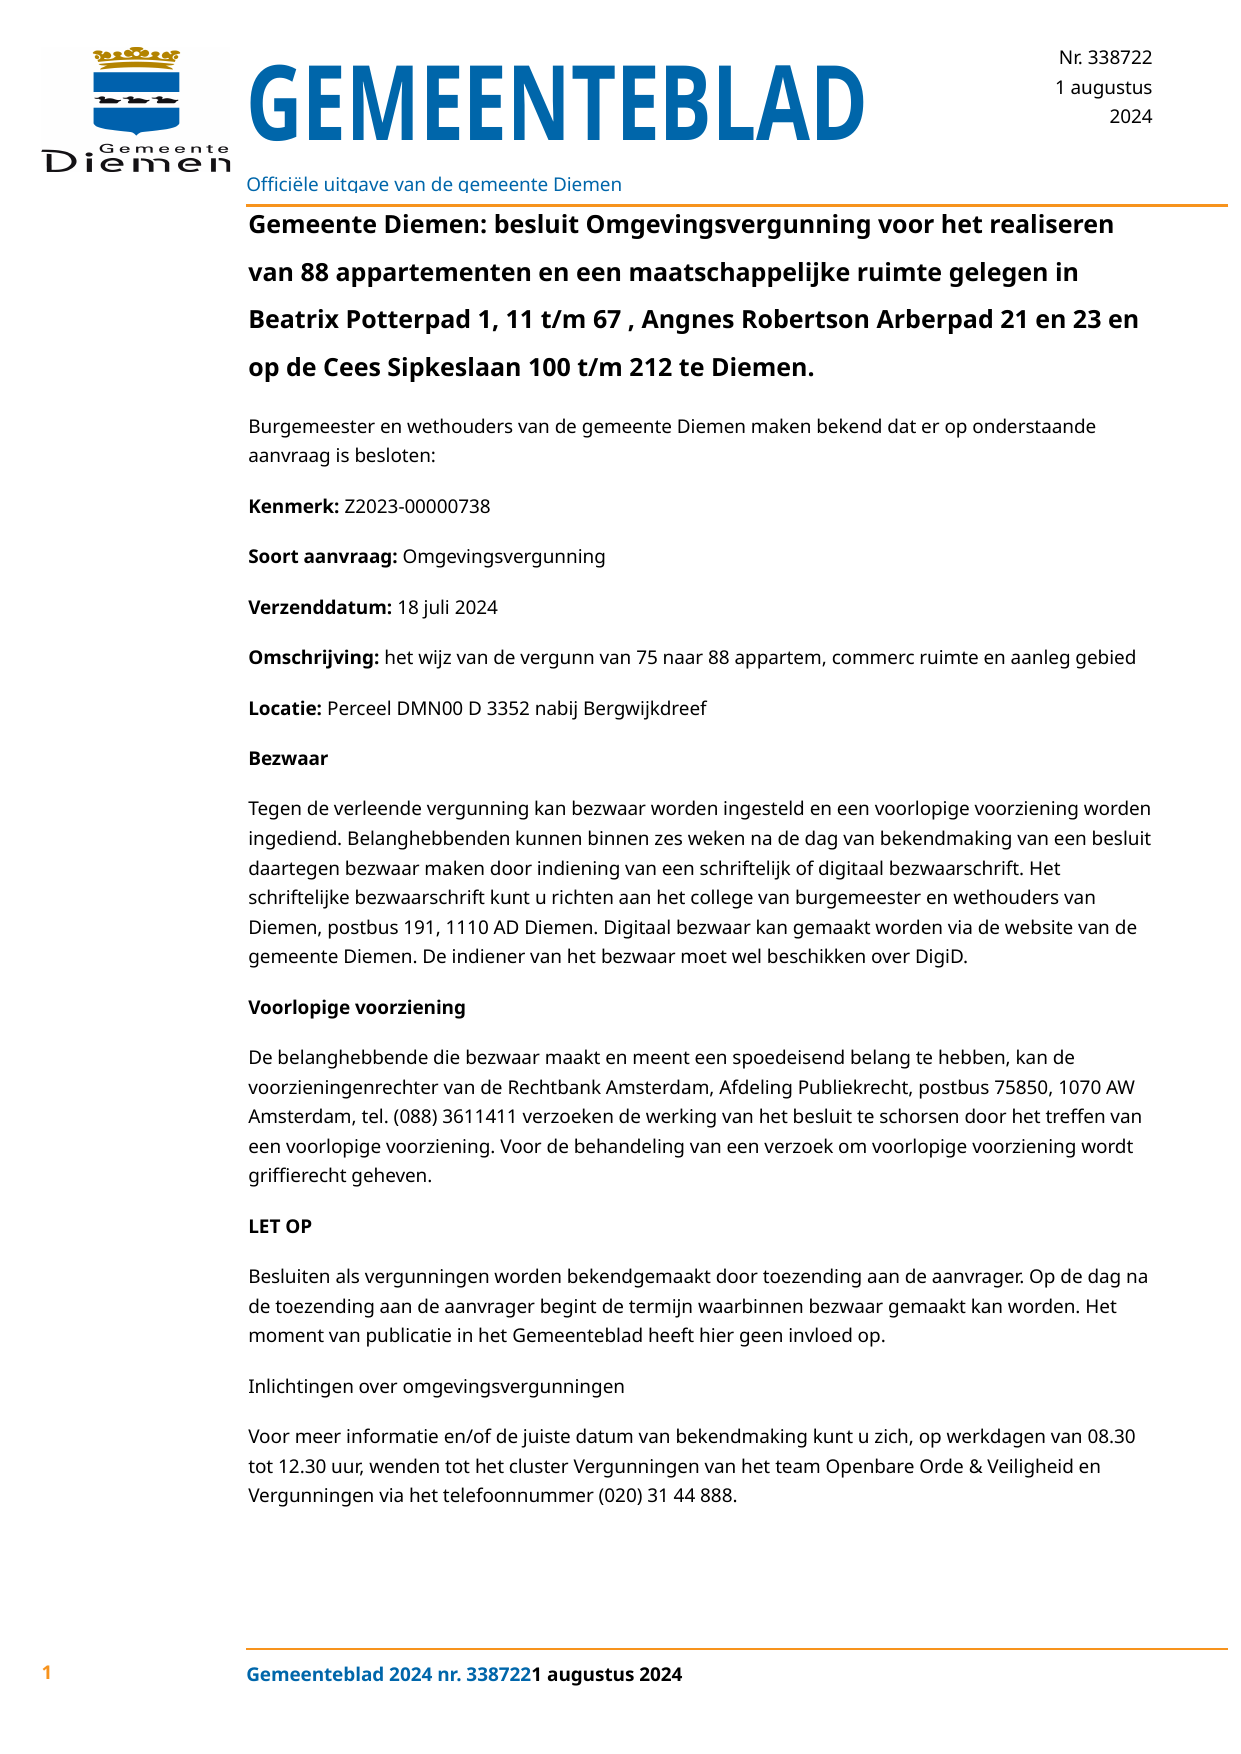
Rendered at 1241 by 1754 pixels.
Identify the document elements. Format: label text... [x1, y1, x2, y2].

text Tegen de verleende vergunning kan bezwaar worden ingesteld en een voorlopige voorziening worden ingediend. Belanghebbenden kunnen binnen zes weken na de dag van bekendmaking van een besluit daartegen bezwaar maken door indiening van een schriftelijk of digitaal bezwaarschrift. Het schriftelijke bezwaarschrift kunt u richten aan het college van burgemeester en wethouders van Diemen, postbus 191, 1110 AD Diemen. Digitaal bezwaar kan gemaakt worden via de website van de gemeente Diemen. De indiener van het bezwaar moet wel beschikken over DigiD. [248, 796, 1152, 969]
text Voorlopige voorziening [248, 994, 1152, 1020]
text De belanghebbende die bezwaar maakt en meent een spoedeisend belang te hebben, kan de voorzieningenrechter van de Rechtbank Amsterdam, Afdeling Publiekrecht, postbus 75850, 1070 AW Amsterdam, tel. (088) 3611411 verzoeken de werking van het besluit te schorsen door het treffen van een voorlopige voorziening. Voor de behandeling van een verzoek om voorlopige voorziening wordt griffierecht geheven. [248, 1044, 1152, 1188]
text LET OP [248, 1213, 1152, 1239]
text Besluiten als vergunningen worden bekendgemaakt door toezending aan de aanvrager. Op de dag na de toezending aan de aanvrager begint de termijn waarbinnen bezwaar gemaakt kan worden. Het moment van publicatie in het Gemeenteblad heeft hier geen invloed op. [248, 1263, 1152, 1348]
text Voor meer informatie en/of de juiste datum van bekendmaking kunt u zich, op werkdagen van 08.30 tot 12.30 uur, wenden tot het cluster Vergunningen van het team Openbare Orde & Veiligheid en Vergunningen via het telefoonnummer (020) 31 44 888. [248, 1423, 1152, 1508]
picture [41, 47, 231, 172]
text Locatie: Perceel DMN00 D 3352 nabij Bergwijkdreef [248, 695, 1152, 721]
text Omschrijving: het wijz van de vergunn van 75 naar 88 appartem, commerc ruimte en aanleg gebied [248, 644, 1152, 670]
text Inlichtingen over omgevingsvergunningen [248, 1373, 1152, 1399]
text Kenmerk: Z2023-00000738 [248, 493, 1152, 519]
text Bezwaar [248, 745, 1152, 771]
text Soort aanvraag: Omgevingsvergunning [248, 543, 1152, 569]
text Burgemeester en wethouders van de gemeente Diemen maken bekend dat er op onderstaande aanvraag is besloten: [248, 413, 1152, 468]
text Gemeente Diemen: besluit Omgevingsvergunning voor het realiseren van 88 appartementen en een maatschappelijke ruimte gelegen in Beatrix Potterpad 1, 11 t/m 67 , Angnes Robertson Arberpad 21 en 23 en op de Cees Sipkeslaan 100 t/m 212 te Diemen. [248, 207, 1152, 384]
text Verzenddatum: 18 juli 2024 [248, 594, 1152, 620]
